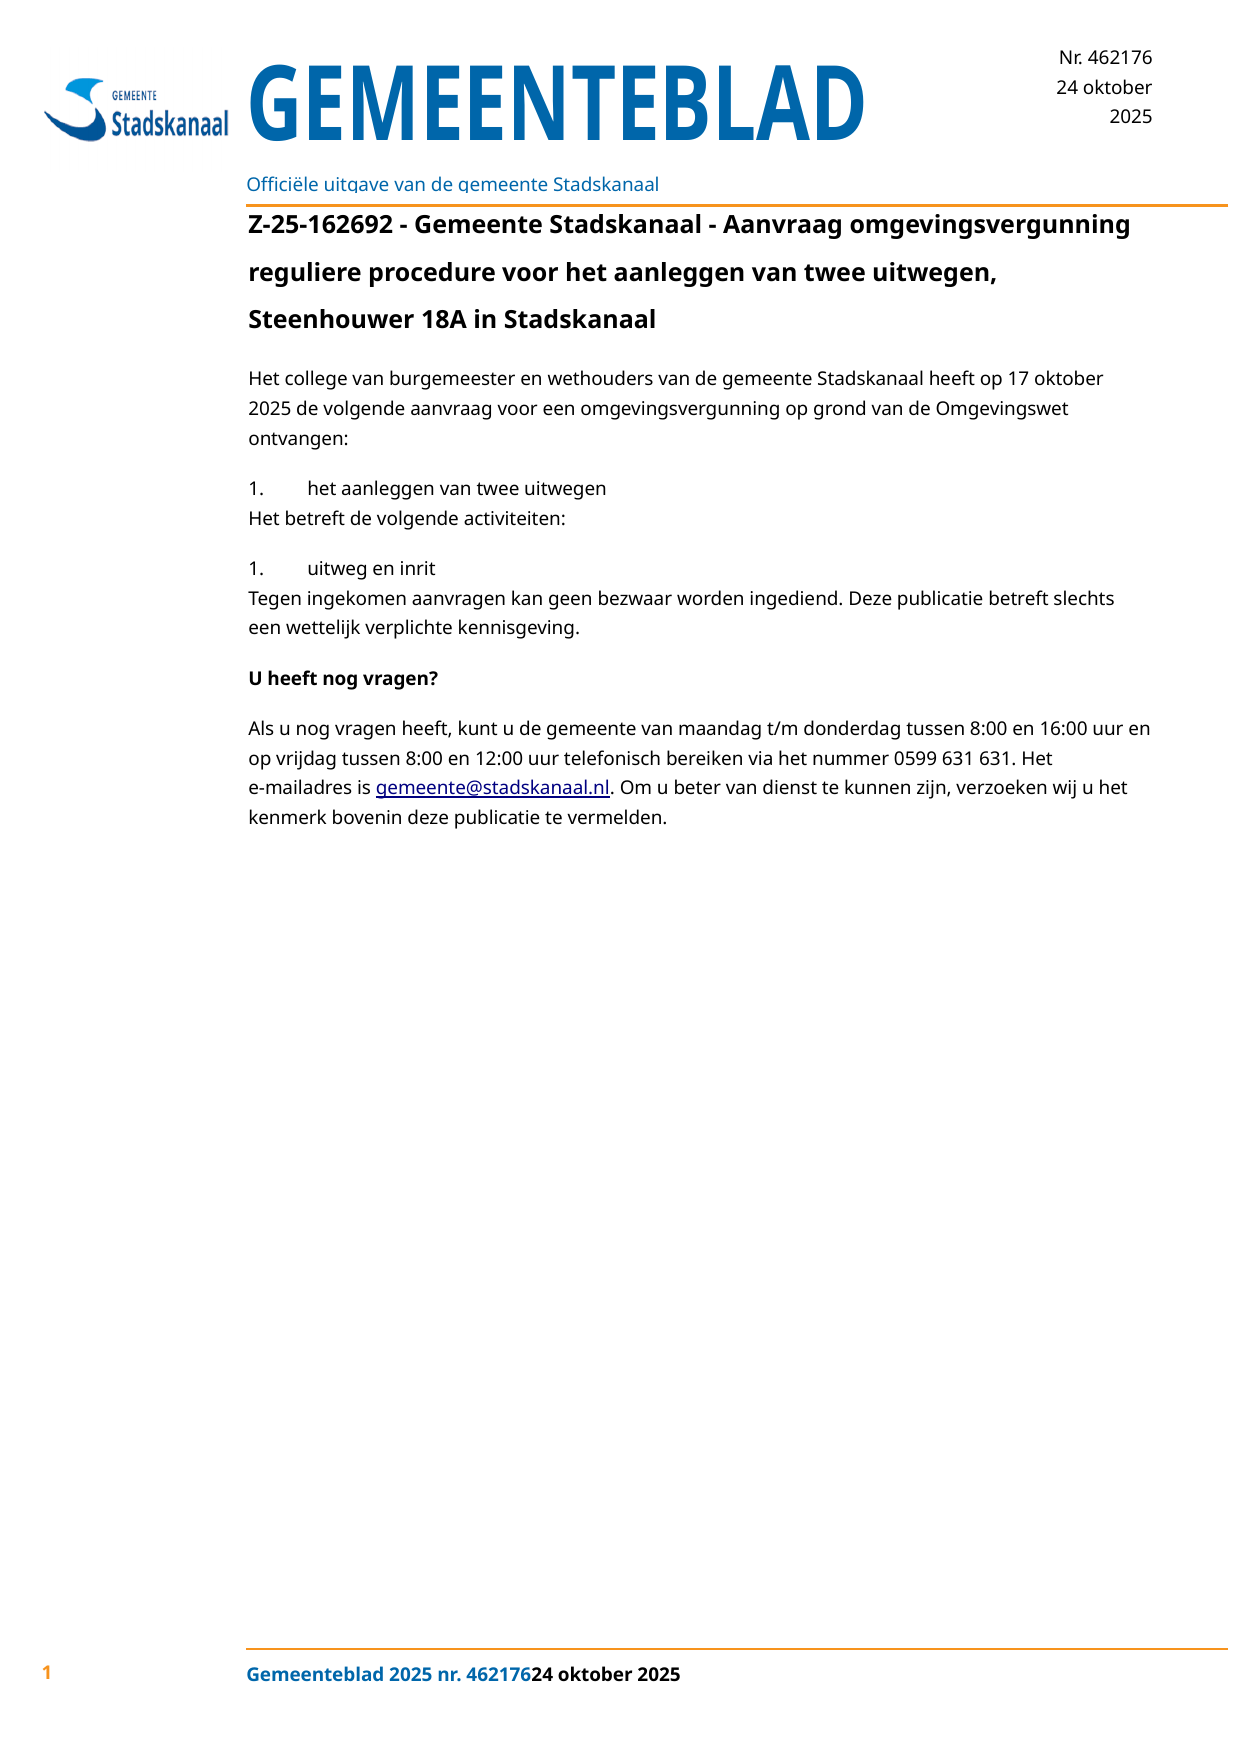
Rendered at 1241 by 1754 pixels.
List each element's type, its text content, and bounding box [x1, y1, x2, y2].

text Z-25-162692 - Gemeente Stadskanaal - Aanvraag omgevingsvergunning reguliere procedure voor het aanleggen van twee uitwegen, Steenhouwer 18A in Stadskanaal [248, 207, 1152, 336]
text Het college van burgemeester en wethouders van de gemeente Stadskanaal heeft op 17 oktober 2025 de volgende aanvraag voor een omgevingsvergunning op grond van de Omgevingswet ontvangen: [248, 366, 1152, 450]
text Tegen ingekomen aanvragen kan geen bezwaar worden ingediend. Deze publicatie betreft slechts een wettelijk verplichte kennisgeving. [248, 585, 1152, 640]
text Het betreft de volgende activiteiten: [248, 505, 1152, 530]
list het aanleggen van twee uitwegen [248, 475, 1152, 501]
picture [41, 47, 231, 172]
text Als u nog vragen heeft, kunt u de gemeente van maandag t/m donderdag tussen 8:00 en 16:00 uur en op vrijdag tussen 8:00 en 12:00 uur telefonisch bereiken via het nummer 0599 631 631. Het e‑mailadres is gemeente@stadskanaal.nl. Om u beter van dienst te kunnen zijn, verzoeken wij u het kenmerk bovenin deze publicatie te vermelden. [248, 715, 1152, 829]
text U heeft nog vragen? [248, 665, 1152, 690]
list uitweg en inrit [248, 555, 1152, 581]
